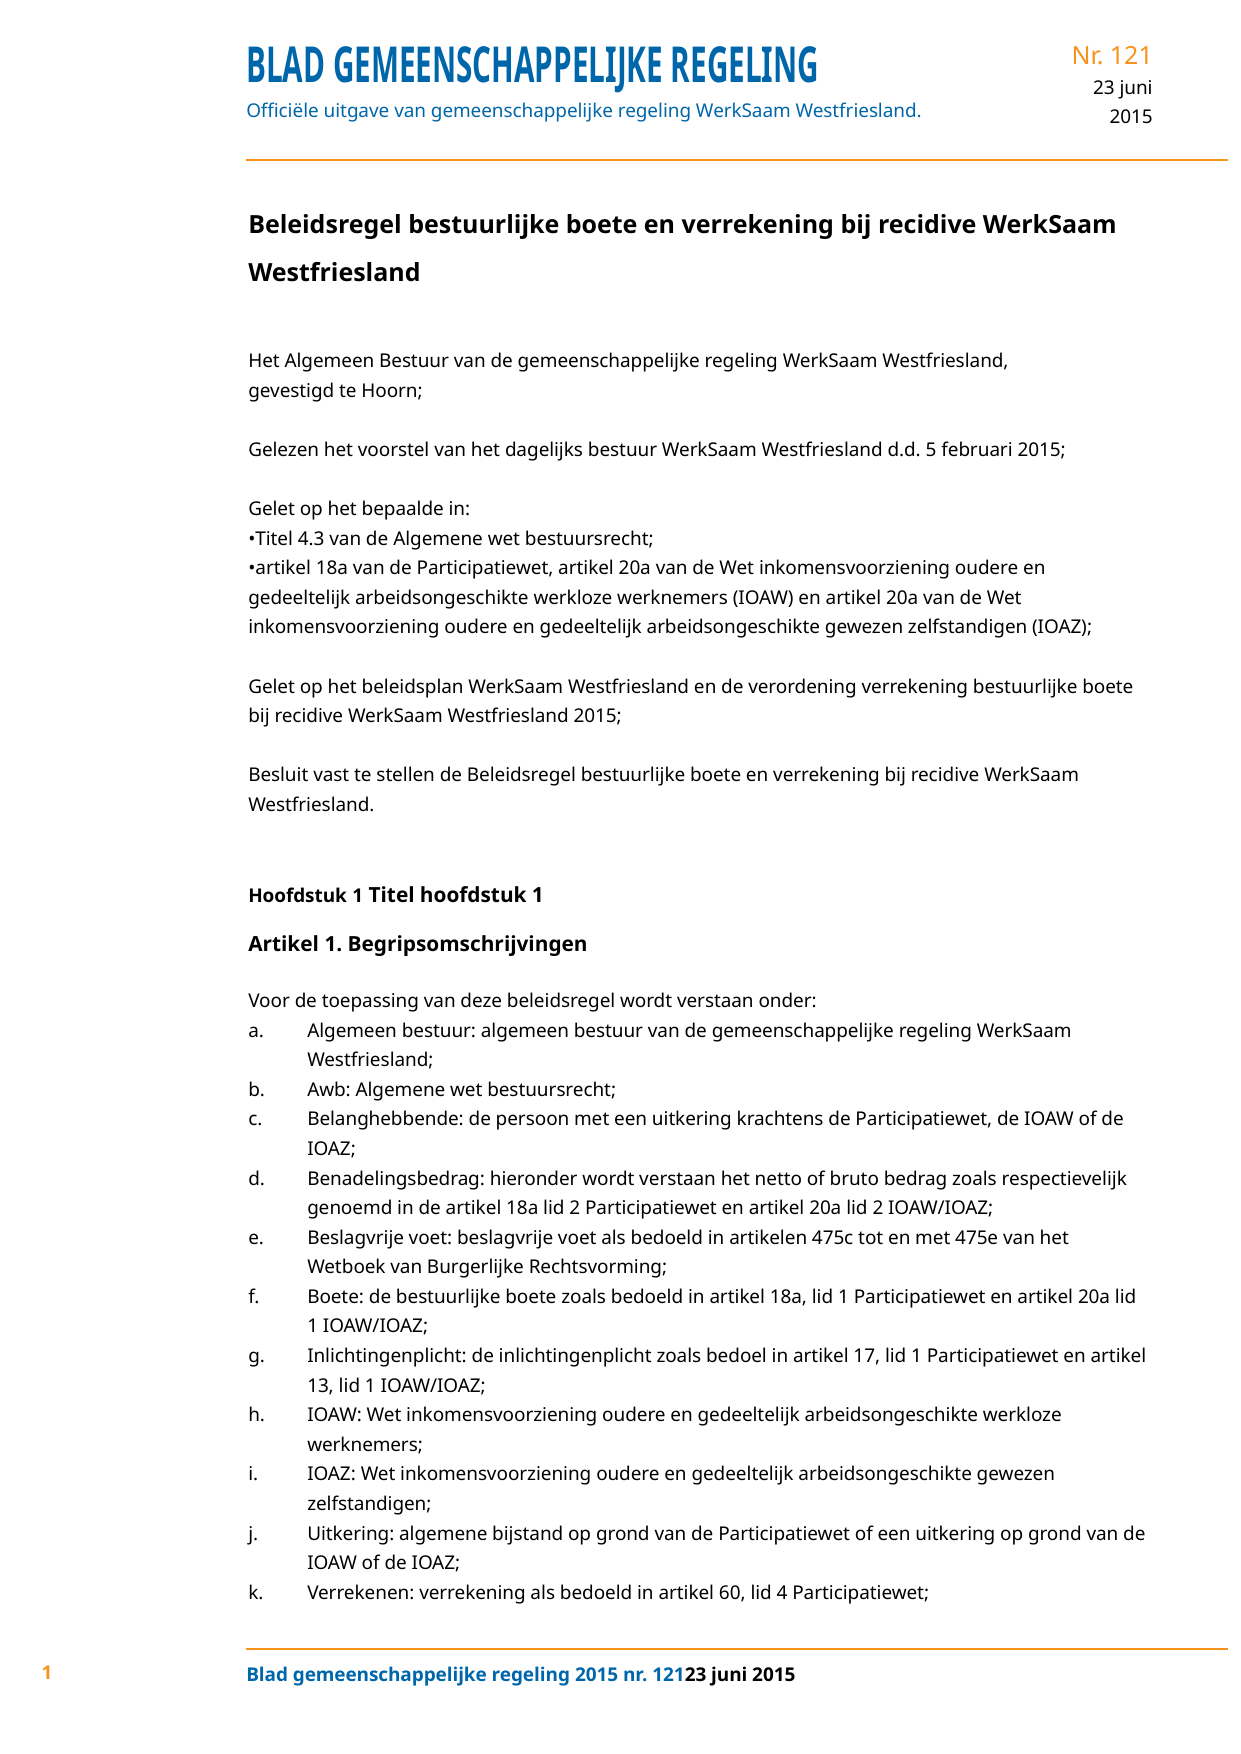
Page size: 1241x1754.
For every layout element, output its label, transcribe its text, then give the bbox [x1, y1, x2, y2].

text gevestigd te Hoorn; [248, 377, 1152, 403]
list Algemeen bestuur: algemeen bestuur van de gemeenschappelijke regeling WerkSaam Westfriesland; [248, 1017, 1152, 1072]
list Boete: de bestuurlijke boete zoals bedoeld in artikel 18a, lid 1 Participatiewet en artikel 20a lid 1 IOAW/IOAZ; [248, 1283, 1152, 1338]
list IOAW: Wet inkomensvoorziening oudere en gedeeltelijk arbeidsongeschikte werkloze werknemers; [248, 1401, 1152, 1457]
list IOAZ: Wet inkomensvoorziening oudere en gedeeltelijk arbeidsongeschikte gewezen zelfstandigen; [248, 1461, 1152, 1516]
list Uitkering: algemene bijstand op grond van de Participatiewet of een uitkering op grond van de IOAW of de IOAZ; [248, 1520, 1152, 1575]
picture [41, 47, 231, 172]
text Hoofdstuk 1 Titel hoofdstuk 1 [248, 880, 1152, 908]
text Het Algemeen Bestuur van de gemeenschappelijke regeling WerkSaam Westfriesland, [248, 347, 1152, 373]
text Gelet op het bepaalde in: [248, 495, 1152, 521]
list Verrekenen: verrekening als bedoeld in artikel 60, lid 4 Participatiewet; [248, 1579, 1152, 1605]
text •artikel 18a van de Participatiewet, artikel 20a van de Wet inkomensvoorziening oudere en gedeeltelijk arbeidsongeschikte werkloze werknemers (IOAW) en artikel 20a van de Wet inkomensvoorziening oudere en gedeeltelijk arbeidsongeschikte gewezen zelfstandigen (IOAZ); [248, 554, 1152, 639]
list Beslagvrije voet: beslagvrije voet als bedoeld in artikelen 475c tot en met 475e van het Wetboek van Burgerlijke Rechtsvorming; [248, 1224, 1152, 1279]
text Besluit vast te stellen de Beleidsregel bestuurlijke boete en verrekening bij recidive WerkSaam Westfriesland. [248, 762, 1152, 817]
list Belanghebbende: de persoon met een uitkering krachtens de Participatiewet, de IOAW of de IOAZ; [248, 1106, 1152, 1161]
list Benadelingsbedrag: hieronder wordt verstaan het netto of bruto bedrag zoals respectievelijk genoemd in de artikel 18a lid 2 Participatiewet en artikel 20a lid 2 IOAW/IOAZ; [248, 1165, 1152, 1220]
text Voor de toepassing van deze beleidsregel wordt verstaan onder: [248, 987, 1152, 1013]
text Beleidsregel bestuurlijke boete en verrekening bij recidive WerkSaam Westfriesland [248, 207, 1152, 288]
list Inlichtingenplicht: de inlichtingenplicht zoals bedoel in artikel 17, lid 1 Participatiewet en artikel 13, lid 1 IOAW/IOAZ; [248, 1342, 1152, 1398]
text Artikel 1. Begripsomschrijvingen [248, 929, 1152, 958]
list Awb: Algemene wet bestuursrecht; [248, 1076, 1152, 1102]
text Gelet op het beleidsplan WerkSaam Westfriesland en de verordening verrekening bestuurlijke boete bij recidive WerkSaam Westfriesland 2015; [248, 673, 1152, 728]
text •Titel 4.3 van de Algemene wet bestuursrecht; [248, 525, 1152, 551]
text Gelezen het voorstel van het dagelijks bestuur WerkSaam Westfriesland d.d. 5 februari 2015; [248, 436, 1152, 462]
